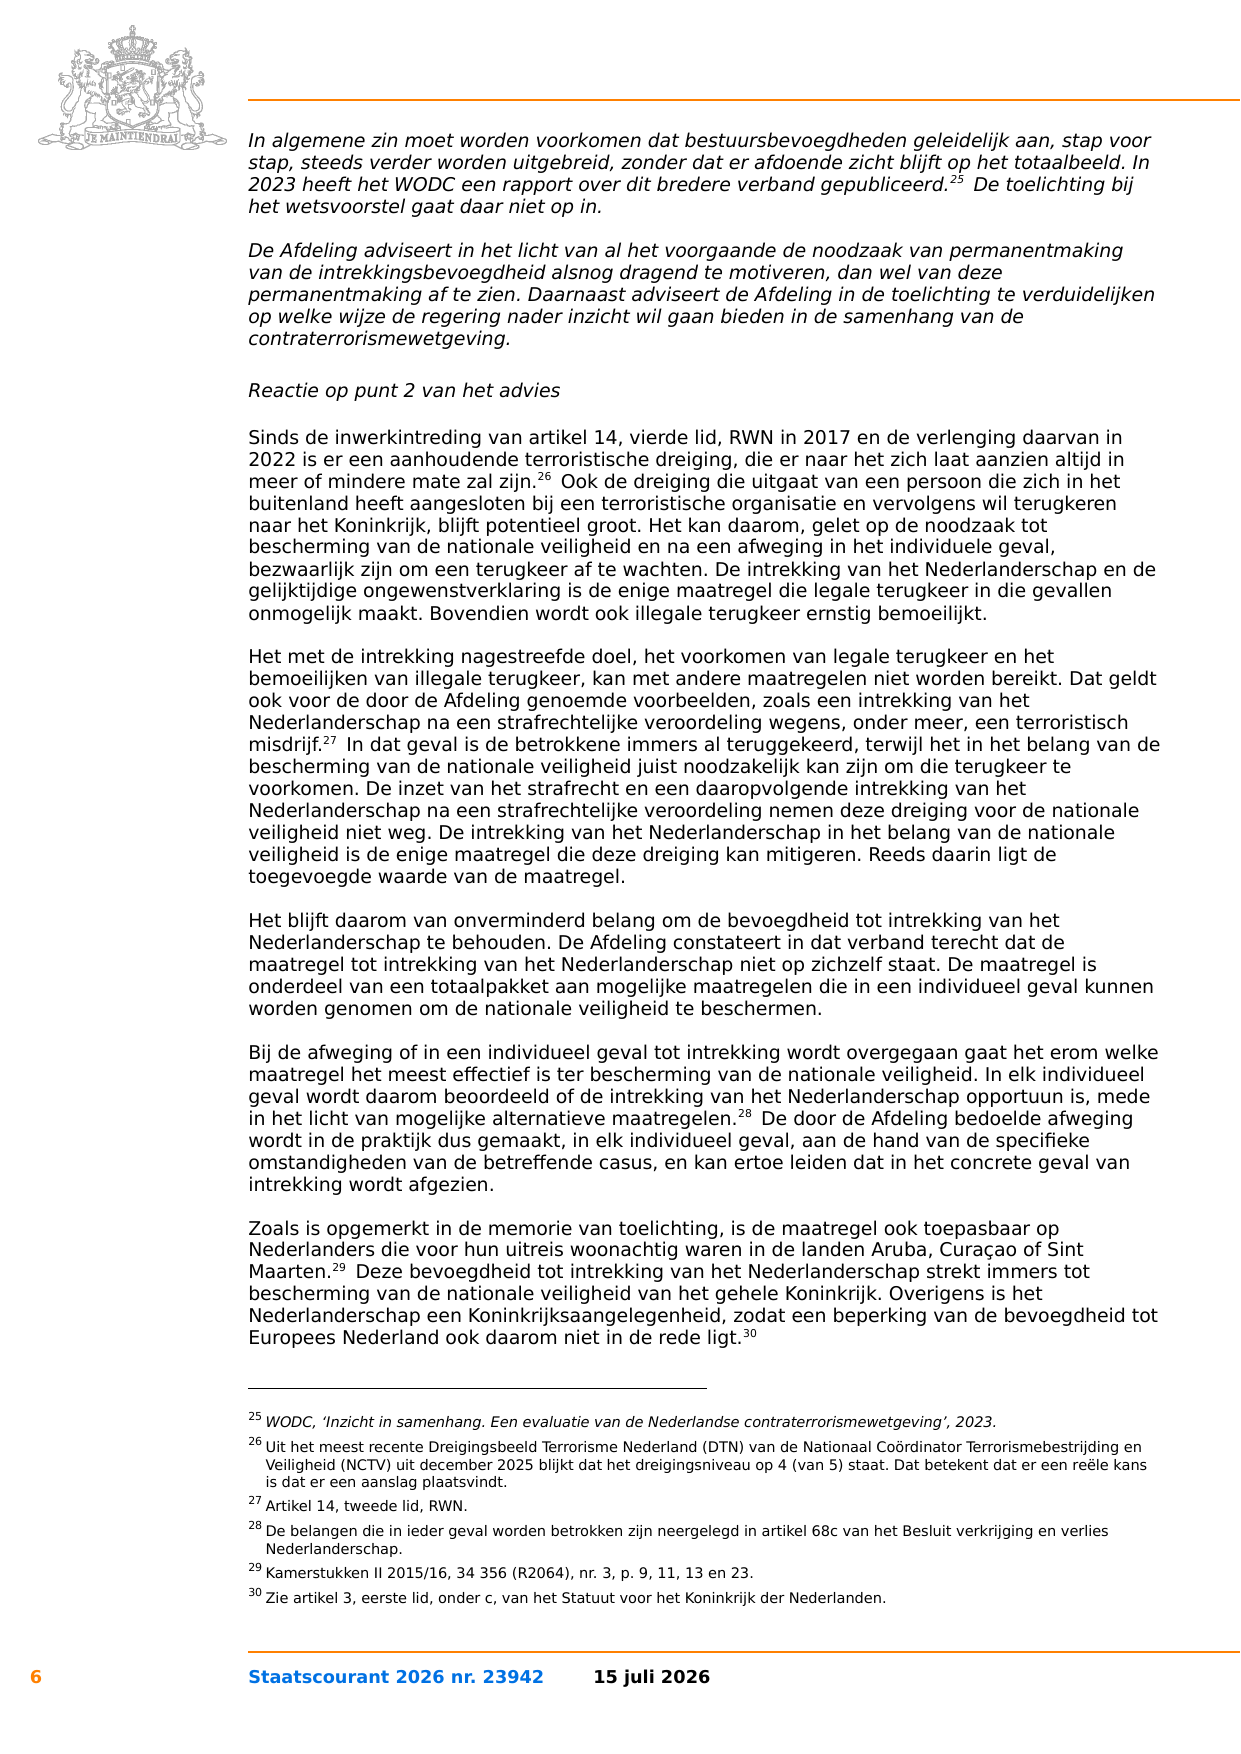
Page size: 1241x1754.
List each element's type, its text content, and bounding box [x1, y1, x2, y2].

text Zoals is opgemerkt in de memorie van toelichting, is de maatregel ook toepasbaar op Nederlanders die voor hun uitreis woonachtig waren in de landen Aruba, Curaçao of Sint Maarten. Deze bevoegdheid tot intrekking van het Nederlanderschap strekt immers tot bescherming van de nationale veiligheid van het gehele Koninkrijk. Overigens is het Nederlanderschap een Koninkrijksaangelegenheid, zodat een beperking van de bevoegdheid tot Europees Nederland ook daarom niet in de rede ligt. [248, 1217, 1163, 1349]
subtitle Reactie op punt 2 van het advies [248, 379, 1163, 402]
text Artikel 14, tweede lid, RWN. [248, 1494, 1163, 1516]
text WODC, ‘Inzicht in samenhang. Een evaluatie van de Nederlandse contraterrorismewetgeving’, 2023. [248, 1410, 1163, 1432]
text De belangen die in ieder geval worden betrokken zijn neergelegd in artikel 68c van het Besluit verkrijging en verlies Nederlanderschap. [248, 1519, 1163, 1558]
text Uit het meest recente Dreigingsbeeld Terrorisme Nederland (DTN) van de Nationaal Coördinator Terrorismebestrijding en Veiligheid (NCTV) uit december 2025 blijkt dat het dreigingsniveau op 4 (van 5) staat. Dat betekent dat er een reële kans is dat er een aanslag plaatsvindt. [248, 1435, 1163, 1491]
text Zie artikel 3, eerste lid, onder c, van het Statuut voor het Koninkrijk der Nederlanden. [248, 1586, 1163, 1608]
text Kamerstukken II 2015/16, 34 356 (R2064), nr. 3, p. 9, 11, 13 en 23. [248, 1561, 1163, 1583]
text Sinds de inwerkintreding van artikel 14, vierde lid, RWN in 2017 en de verlenging daarvan in 2022 is er een aanhoudende terroristische dreiging, die er naar het zich laat aanzien altijd in meer of mindere mate zal zijn. Ook de dreiging die uitgaat van een persoon die zich in het buitenland heeft aangesloten bij een terroristische organisatie en vervolgens wil terugkeren naar het Koninkrijk, blijft potentieel groot. Het kan daarom, gelet op de noodzaak tot bescherming van de nationale veiligheid en na een afweging in het individuele geval, bezwaarlijk zijn om een terugkeer af te wachten. De intrekking van het Nederlanderschap en de gelijktijdige ongewenstverklaring is de enige maatregel die legale terugkeer in die gevallen onmogelijk maakt. Bovendien wordt ook illegale terugkeer ernstig bemoeilijkt. [248, 427, 1163, 624]
text Het blijft daarom van onverminderd belang om de bevoegdheid tot intrekking van het Nederlanderschap te behouden. De Afdeling constateert in dat verband terecht dat de maatregel tot intrekking van het Nederlanderschap niet op zichzelf staat. De maatregel is onderdeel van een totaalpakket aan mogelijke maatregelen die in een individueel geval kunnen worden genomen om de nationale veiligheid te beschermen. [248, 910, 1163, 1020]
picture [38, 25, 227, 150]
text In algemene zin moet worden voorkomen dat bestuursbevoegdheden geleidelijk aan, stap voor stap, steeds verder worden uitgebreid, zonder dat er afdoende zicht blijft op het totaalbeeld. In 2023 heeft het WODC een rapport over dit bredere verband gepubliceerd. De toelichting bij het wetsvoorstel gaat daar niet op in. [248, 130, 1163, 218]
text Bij de afweging of in een individueel geval tot intrekking wordt overgegaan gaat het erom welke maatregel het meest effectief is ter bescherming van de nationale veiligheid. In elk individueel geval wordt daarom beoordeeld of de intrekking van het Nederlanderschap opportuun is, mede in het licht van mogelijke alternatieve maatregelen. De door de Afdeling bedoelde afweging wordt in de praktijk dus gemaakt, in elk individueel geval, aan de hand van de specifieke omstandigheden van de betreffende casus, en kan ertoe leiden dat in het concrete geval van intrekking wordt afgezien. [248, 1042, 1163, 1196]
text Het met de intrekking nagestreefde doel, het voorkomen van legale terugkeer en het bemoeilijken van illegale terugkeer, kan met andere maatregelen niet worden bereikt. Dat geldt ook voor de door de Afdeling genoemde voorbeelden, zoals een intrekking van het Nederlanderschap na een strafrechtelijke veroordeling wegens, onder meer, een terroristisch misdrijf. In dat geval is de betrokkene immers al teruggekeerd, terwijl het in het belang van de bescherming van de nationale veiligheid juist noodzakelijk kan zijn om die terugkeer te voorkomen. De inzet van het strafrecht en een daaropvolgende intrekking van het Nederlanderschap na een strafrechtelijke veroordeling nemen deze dreiging voor de nationale veiligheid niet weg. De intrekking van het Nederlanderschap in het belang van de nationale veiligheid is de enige maatregel die deze dreiging kan mitigeren. Reeds daarin ligt de toegevoegde waarde van de maatregel. [248, 646, 1163, 888]
text De Afdeling adviseert in het licht van al het voorgaande de noodzaak van permanentmaking van de intrekkingsbevoegdheid alsnog dragend te motiveren, dan wel van deze permanentmaking af te zien. Daarnaast adviseert de Afdeling in de toelichting te verduidelijken op welke wijze de regering nader inzicht wil gaan bieden in de samenhang van de contraterrorismewetgeving. [248, 240, 1163, 349]
